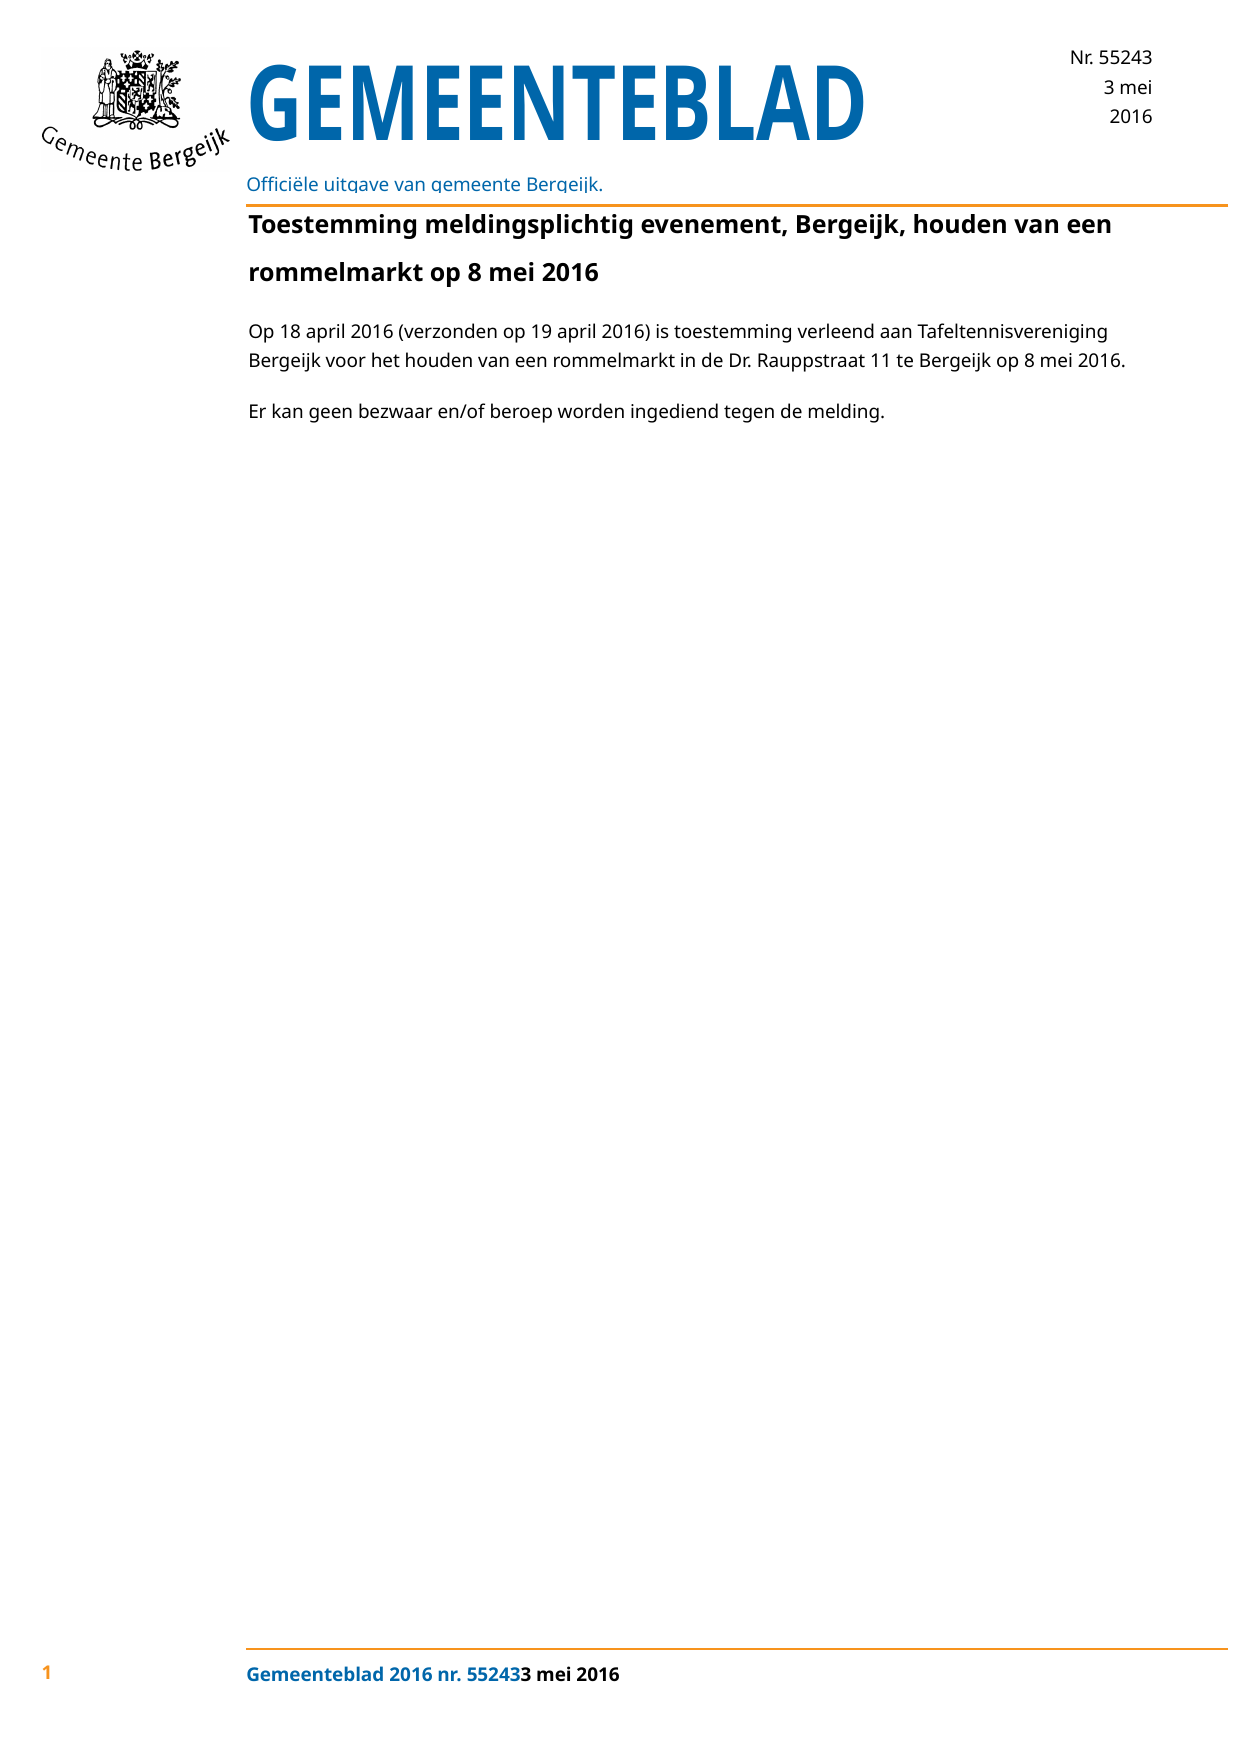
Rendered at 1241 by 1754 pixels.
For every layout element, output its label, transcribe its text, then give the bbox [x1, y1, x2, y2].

picture [41, 47, 231, 172]
text Toestemming meldingsplichtig evenement, Bergeijk, houden van een rommelmarkt op 8 mei 2016 [248, 207, 1152, 288]
text Op 18 april 2016 (verzonden op 19 april 2016) is toestemming verleend aan Tafeltennisvereniging Bergeijk voor het houden van een rommelmarkt in de Dr. Rauppstraat 11 te Bergeijk op 8 mei 2016. [248, 318, 1152, 373]
text Er kan geen bezwaar en/of beroep worden ingediend tegen de melding. [248, 398, 1152, 424]
